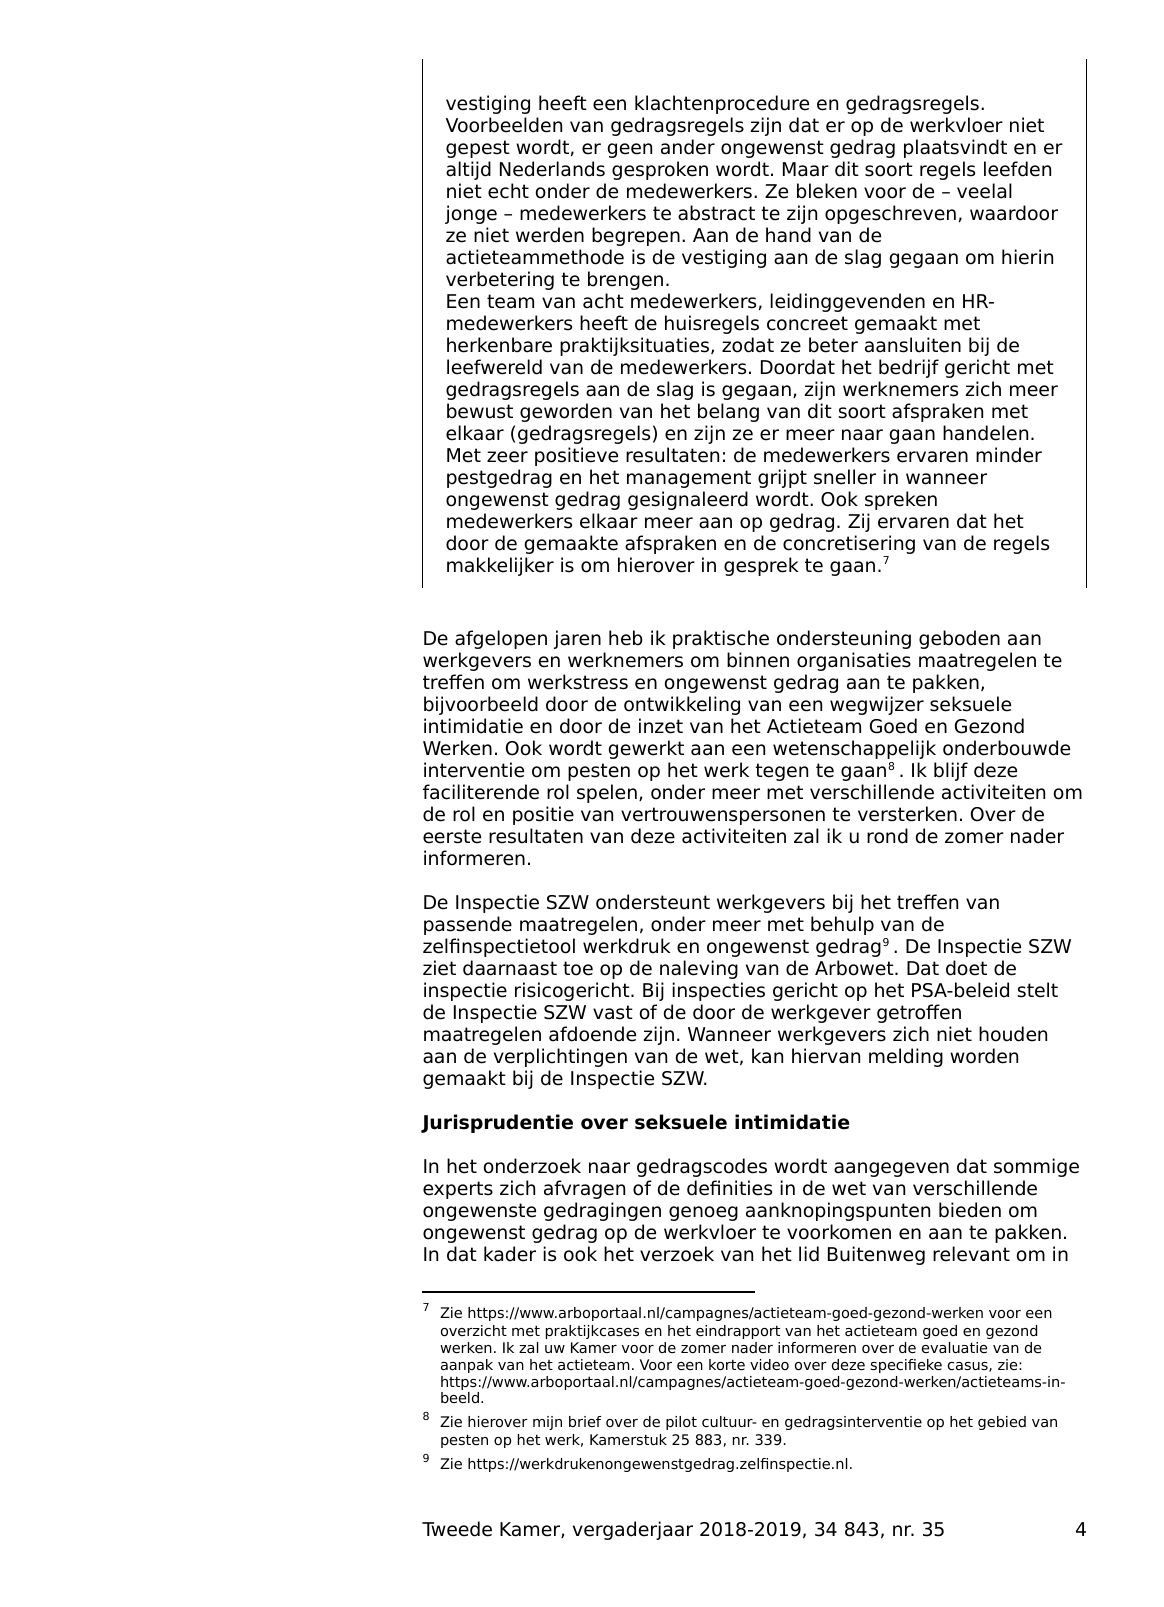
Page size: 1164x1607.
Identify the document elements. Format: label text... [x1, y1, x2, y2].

text De Inspectie SZW ondersteunt werkgevers bij het treffen van passende maatregelen, onder meer met behulp van de zelfinspectietool werkdruk en ongewenst gedrag. De Inspectie SZW ziet daarnaast toe op de naleving van de Arbowet. Dat doet de inspectie risicogericht. Bij inspecties gericht op het PSA-beleid stelt de Inspectie SZW vast of de door de werkgever getroffen maatregelen afdoende zijn. Wanneer werkgevers zich niet houden aan de verplichtingen van de wet, kan hiervan melding worden gemaakt bij de Inspectie SZW. [422, 892, 1087, 1090]
table_header vestiging heeft een klachtenprocedure en gedragsregels. Voorbeelden van gedragsregels zijn dat er op de werkvloer niet gepest wordt, er geen ander ongewenst gedrag plaatsvindt en er altijd Nederlands gesproken wordt. Maar dit soort regels leefden niet echt onder de medewerkers. Ze bleken voor de – veelal jonge – medewerkers te abstract te zijn opgeschreven, waardoor ze niet werden begrepen. Aan de hand van de actieteammethode is de vestiging aan de slag gegaan om hierin verbetering te brengen. Een team van acht medewerkers, leidinggevenden en HR-medewerkers heeft de huisregels concreet gemaakt met herkenbare praktijksituaties, zodat ze beter aansluiten bij de leefwereld van de medewerkers. Doordat het bedrijf gericht met gedragsregels aan de slag is gegaan, zijn werknemers zich meer bewust geworden van het belang van dit soort afspraken met elkaar (gedragsregels) en zijn ze er meer naar gaan handelen. Met zeer positieve resultaten: de medewerkers ervaren minder pestgedrag en het management grijpt sneller in wanneer ongewenst gedrag gesignaleerd wordt. Ook spreken medewerkers elkaar meer aan op gedrag. Zij ervaren dat het door de gemaakte afspraken en de concretisering van de regels makkelijker is om hierover in gesprek te gaan. [423, 59, 1086, 588]
text In het onderzoek naar gedragscodes wordt aangegeven dat sommige experts zich afvragen of de definities in de wet van verschillende ongewenste gedragingen genoeg aanknopingspunten bieden om ongewenst gedrag op de werkvloer te voorkomen en aan te pakken. In dat kader is ook het verzoek van het lid Buitenweg relevant om in [422, 1156, 1087, 1266]
text Zie https://werkdrukenongewenstgedrag.zelfinspectie.nl. [422, 1452, 1087, 1474]
text Zie hierover mijn brief over de pilot cultuur- en gedragsinterventie op het gebied van pesten op het werk, Kamerstuk 25 883, nr. 339. [422, 1410, 1087, 1449]
text De afgelopen jaren heb ik praktische ondersteuning geboden aan werkgevers en werknemers om binnen organisaties maatregelen te treffen om werkstress en ongewenst gedrag aan te pakken, bijvoorbeeld door de ontwikkeling van een wegwijzer seksuele intimidatie en door de inzet van het Actieteam Goed en Gezond Werken. Ook wordt gewerkt aan een wetenschappelijk onderbouwde interventie om pesten op het werk tegen te gaan. Ik blijf deze faciliterende rol spelen, onder meer met verschillende activiteiten om de rol en positie van vertrouwenspersonen te versterken. Over de eerste resultaten van deze activiteiten zal ik u rond de zomer nader informeren. [422, 628, 1087, 870]
subtitle Jurisprudentie over seksuele intimidatie [422, 1112, 1087, 1134]
